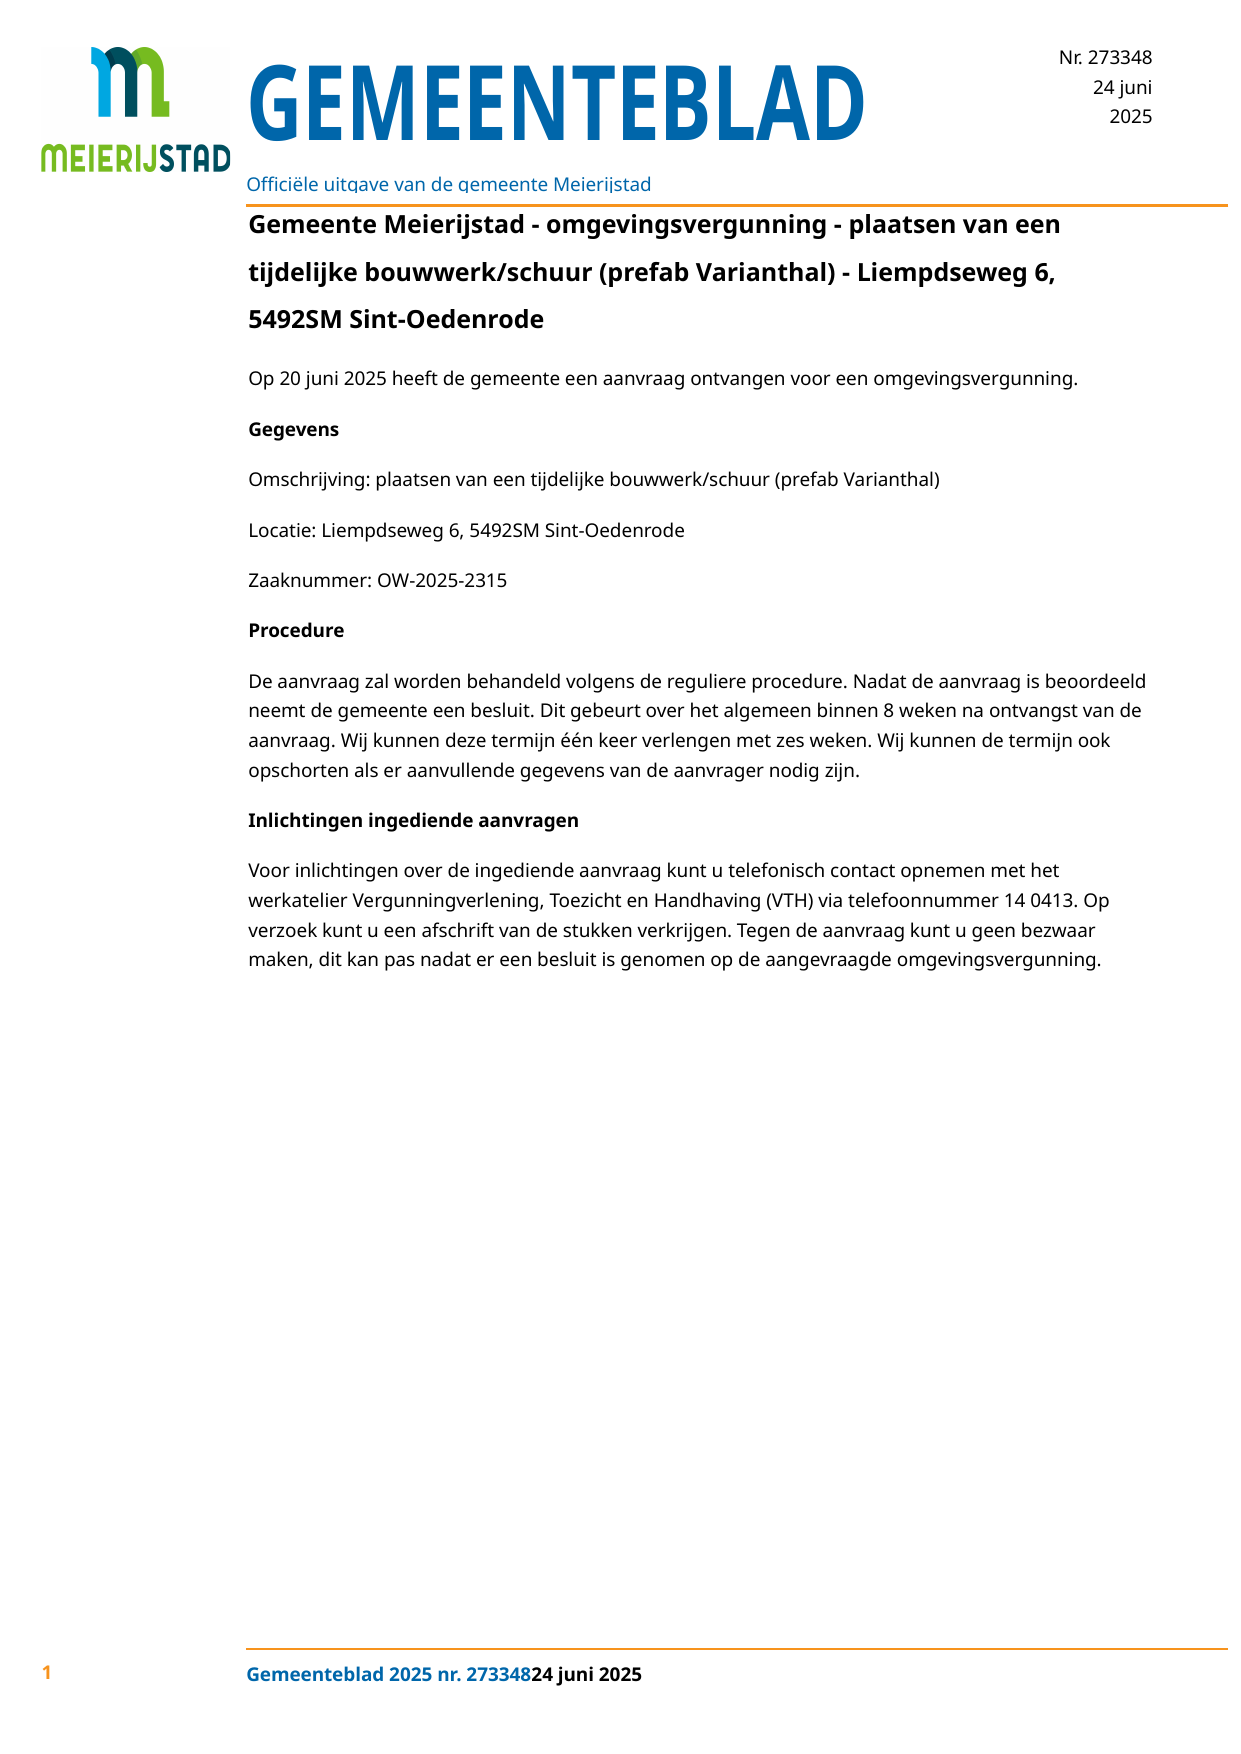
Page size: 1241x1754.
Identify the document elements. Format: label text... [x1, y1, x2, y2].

text Gemeente Meierijstad - omgevingsvergunning - plaatsen van een tijdelijke bouwwerk/schuur (prefab Varianthal) - Liempdseweg 6, 5492SM Sint-Oedenrode [248, 207, 1152, 336]
text Zaaknummer: OW-2025-2315 [248, 567, 1152, 593]
text Omschrijving: plaatsen van een tijdelijke bouwwerk/schuur (prefab Varianthal) [248, 466, 1152, 492]
text Locatie: Liempdseweg 6, 5492SM Sint-Oedenrode [248, 517, 1152, 542]
text Gegevens [248, 416, 1152, 442]
text De aanvraag zal worden behandeld volgens de reguliere procedure. Nadat de aanvraag is beoordeeld neemt de gemeente een besluit. Dit gebeurt over het algemeen binnen 8 weken na ontvangst van de aanvraag. Wij kunnen deze termijn één keer verlengen met zes weken. Wij kunnen de termijn ook opschorten als er aanvullende gegevens van de aanvrager nodig zijn. [248, 668, 1152, 782]
text Voor inlichtingen over de ingediende aanvraag kunt u telefonisch contact opnemen met het werkatelier Vergunningverlening, Toezicht en Handhaving (VTH) via telefoonnummer 14 0413. Op verzoek kunt u een afschrift van de stukken verkrijgen. Tegen de aanvraag kunt u geen bezwaar maken, dit kan pas nadat er een besluit is genomen op de aangevraagde omgevingsvergunning. [248, 858, 1152, 972]
picture [41, 47, 231, 172]
text Inlichtingen ingediende aanvragen [248, 807, 1152, 833]
text Procedure [248, 618, 1152, 643]
text Op 20 juni 2025 heeft de gemeente een aanvraag ontvangen voor een omgevingsvergunning. [248, 366, 1152, 391]
